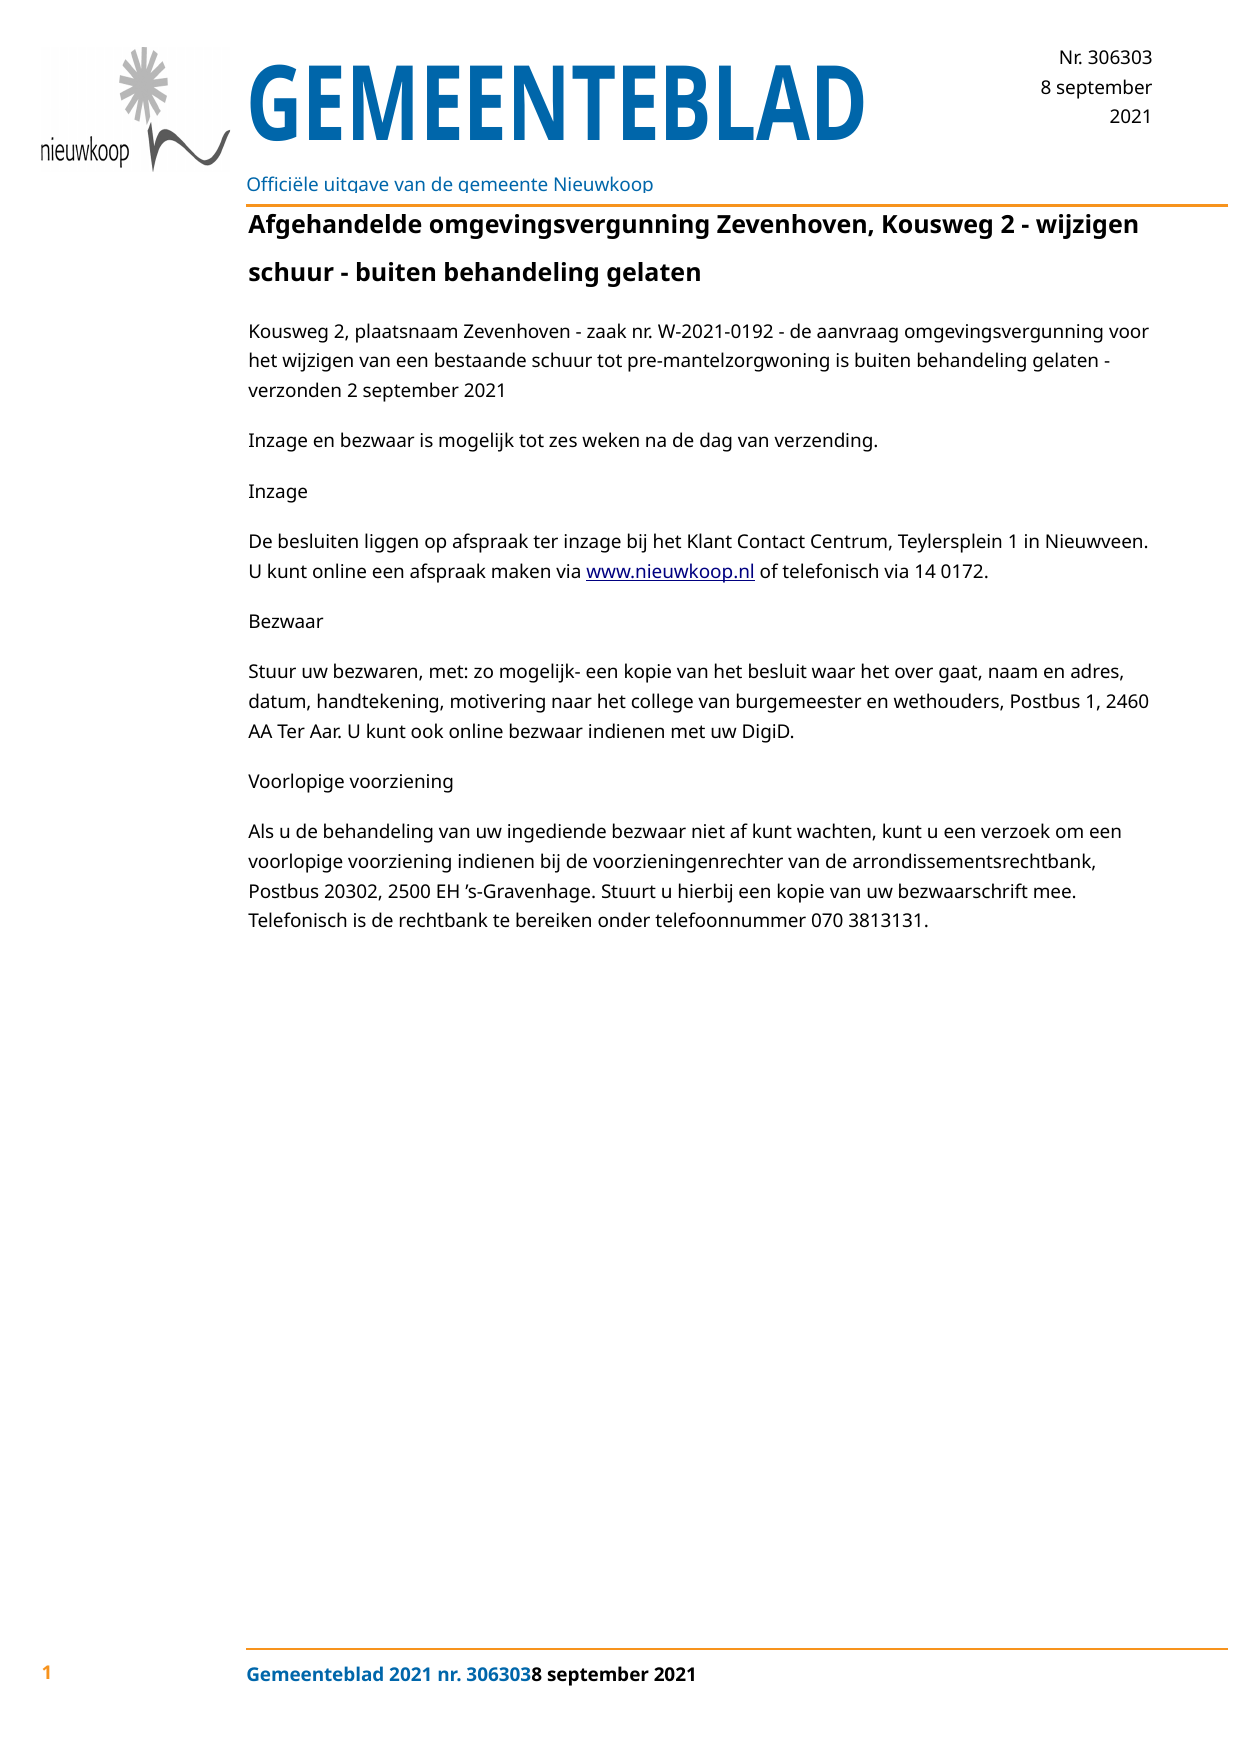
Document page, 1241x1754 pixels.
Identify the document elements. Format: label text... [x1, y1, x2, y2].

text Kousweg 2, plaatsnaam Zevenhoven - zaak nr. W-2021-0192 - de aanvraag omgevingsvergunning voor het wijzigen van een bestaande schuur tot pre-mantelzorgwoning is buiten behandeling gelaten - verzonden 2 september 2021 [248, 318, 1152, 403]
picture [41, 47, 231, 172]
text Afgehandelde omgevingsvergunning Zevenhoven, Kousweg 2 - wijzigen schuur - buiten behandeling gelaten [248, 207, 1152, 288]
text Inzage en bezwaar is mogelijk tot zes weken na de dag van verzending. [248, 427, 1152, 453]
text Bezwaar [248, 608, 1152, 634]
text Als u de behandeling van uw ingediende bezwaar niet af kunt wachten, kunt u een verzoek om een voorlopige voorziening indienen bij de voorzieningenrechter van de arrondissementsrechtbank, Postbus 20302, 2500 EH ’s-Gravenhage. Stuurt u hierbij een kopie van uw bezwaarschrift mee. Telefonisch is de rechtbank te bereiken onder telefoonnummer 070 3813131. [248, 819, 1152, 933]
text Inzage [248, 478, 1152, 504]
text Stuur uw bezwaren, met: zo mogelijk- een kopie van het besluit waar het over gaat, naam en adres, datum, handtekening, motivering naar het college van burgemeester en wethouders, Postbus 1, 2460 AA Ter Aar. U kunt ook online bezwaar indienen met uw DigiD. [248, 659, 1152, 744]
text Voorlopige voorziening [248, 768, 1152, 794]
text De besluiten liggen op afspraak ter inzage bij het Klant Contact Centrum, Teylersplein 1 in Nieuwveen. U kunt online een afspraak maken via www.nieuwkoop.nl of telefonisch via 14 0172. [248, 528, 1152, 584]
